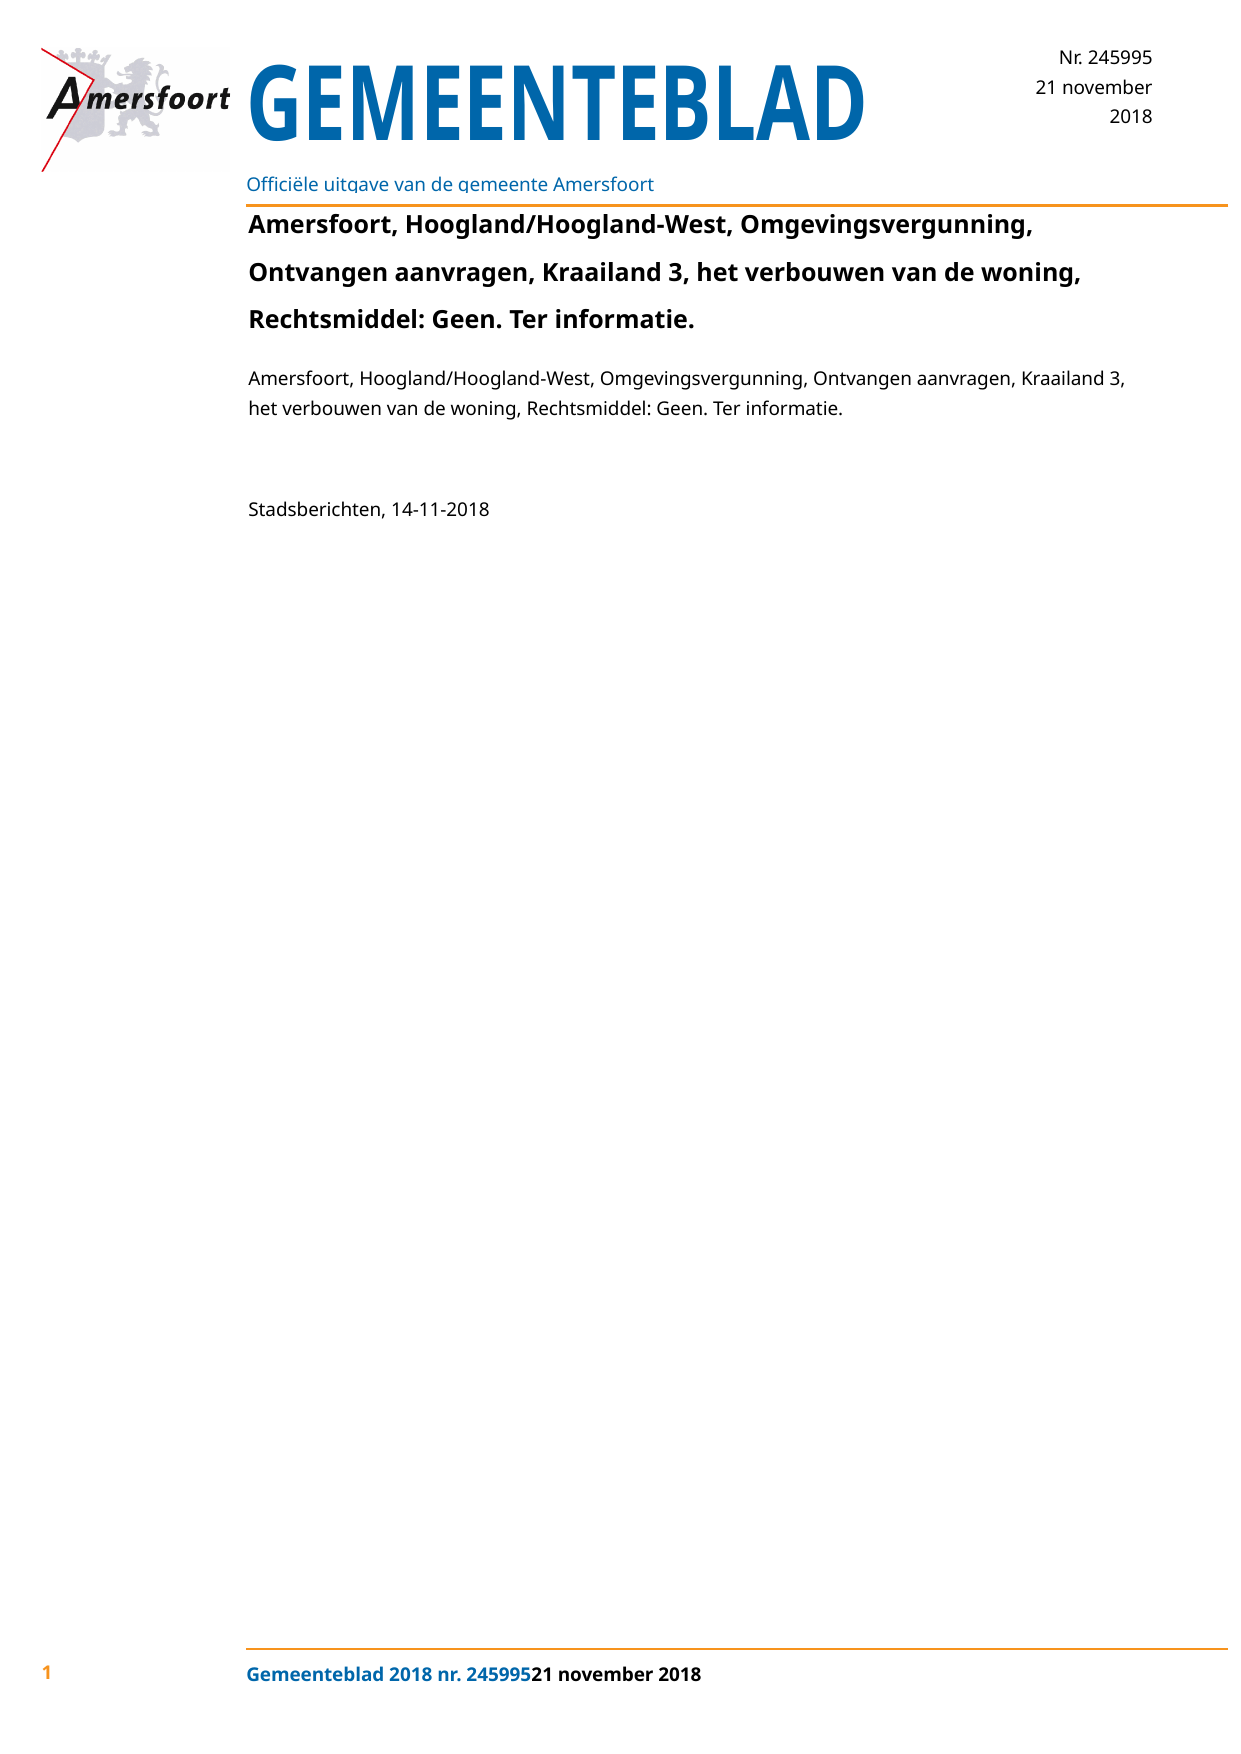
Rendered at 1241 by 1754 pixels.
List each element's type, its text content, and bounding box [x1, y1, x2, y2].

text Stadsberichten, 14-11-2018 [248, 496, 1152, 522]
text Amersfoort, Hoogland/Hoogland-West, Omgevingsvergunning, Ontvangen aanvragen, Kraailand 3, het verbouwen van de woning, Rechtsmiddel: Geen. Ter informatie. [248, 207, 1152, 336]
text Amersfoort, Hoogland/Hoogland-West, Omgevingsvergunning, Ontvangen aanvragen, Kraailand 3, het verbouwen van de woning, Rechtsmiddel: Geen. Ter informatie. [248, 366, 1152, 421]
picture [41, 47, 231, 172]
